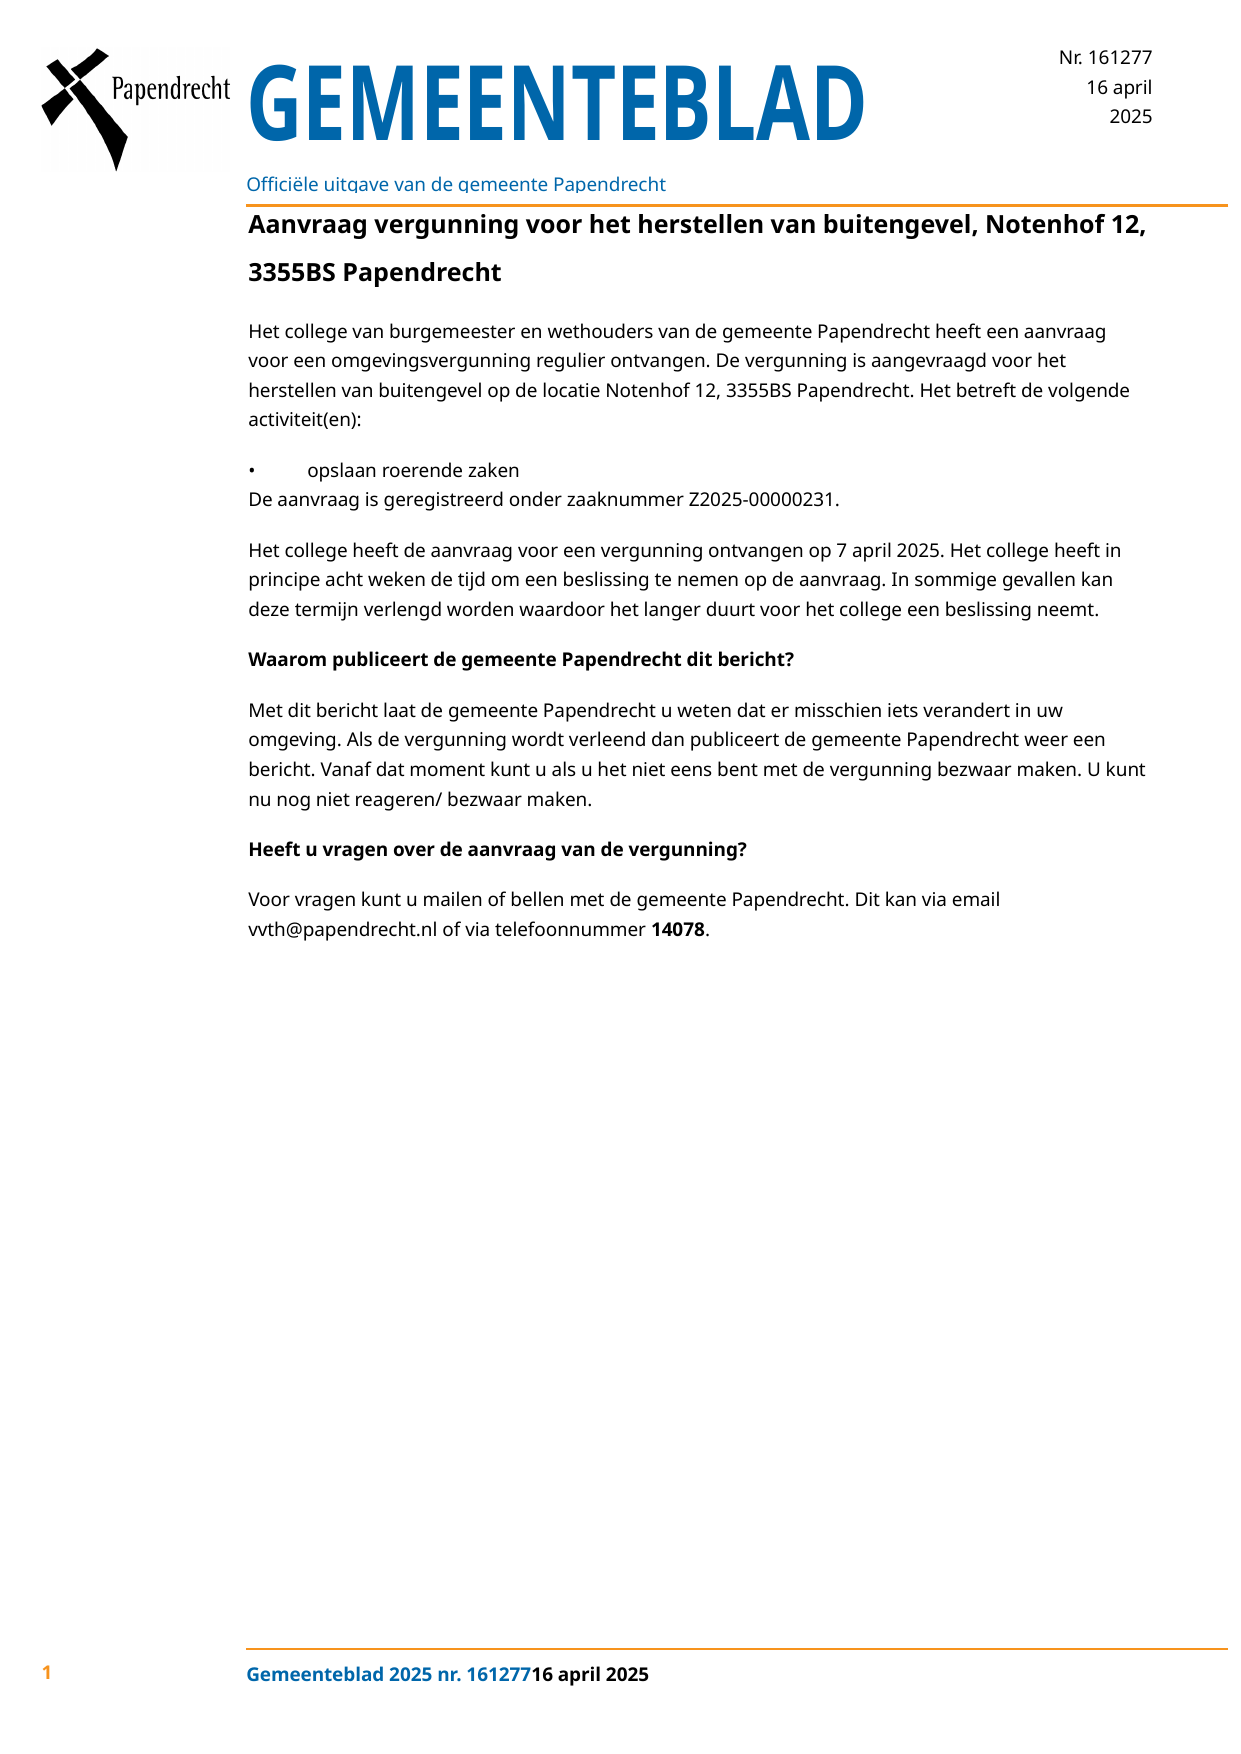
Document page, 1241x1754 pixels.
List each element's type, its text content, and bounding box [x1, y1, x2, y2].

text Waarom publiceert de gemeente Papendrecht dit bericht? [248, 647, 1152, 672]
text Het college heeft de aanvraag voor een vergunning ontvangen op 7 april 2025. Het college heeft in principe acht weken de tijd om een beslissing te nemen op de aanvraag. In sommige gevallen kan deze termijn verlengd worden waardoor het langer duurt voor het college een beslissing neemt. [248, 537, 1152, 622]
text Voor vragen kunt u mailen of bellen met de gemeente Papendrecht. Dit kan via email vvth@papendrecht.nl of via telefoonnummer 14078. [248, 887, 1152, 942]
text Heeft u vragen over de aanvraag van de vergunning? [248, 836, 1152, 862]
picture [41, 47, 231, 172]
text Aanvraag vergunning voor het herstellen van buitengevel, Notenhof 12, 3355BS Papendrecht [248, 207, 1152, 288]
text De aanvraag is geregistreerd onder zaaknummer Z2025-00000231. [248, 487, 1152, 512]
text Met dit bericht laat de gemeente Papendrecht u weten dat er misschien iets verandert in uw omgeving. Als de vergunning wordt verleend dan publiceert de gemeente Papendrecht weer een bericht. Vanaf dat moment kunt u als u het niet eens bent met de vergunning bezwaar maken. U kunt nu nog niet reageren/ bezwaar maken. [248, 697, 1152, 812]
text Het college van burgemeester en wethouders van de gemeente Papendrecht heeft een aanvraag voor een omgevingsvergunning regulier ontvangen. De vergunning is aangevraagd voor het herstellen van buitengevel op de locatie Notenhof 12, 3355BS Papendrecht. Het betreft de volgende activiteit(en): [248, 318, 1152, 432]
list opslaan roerende zaken [248, 457, 1152, 483]
